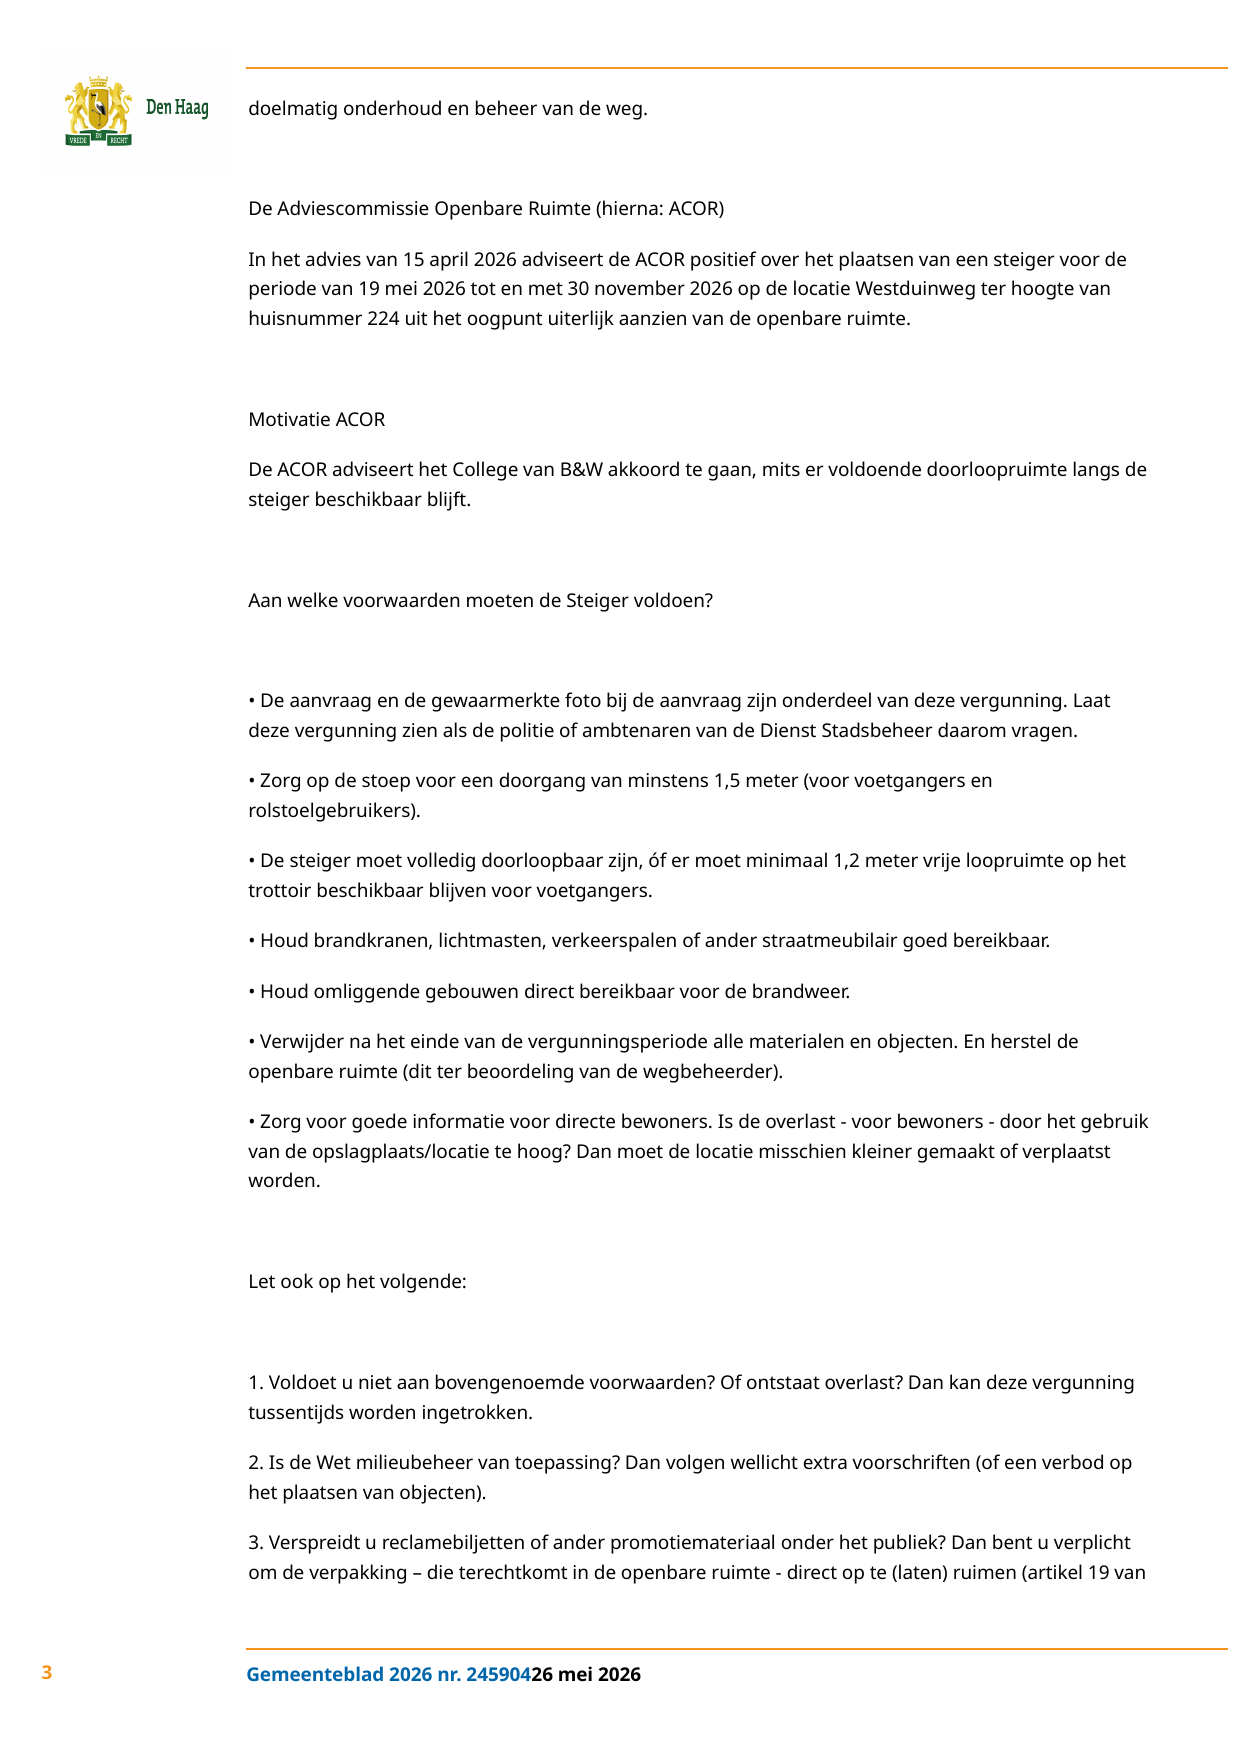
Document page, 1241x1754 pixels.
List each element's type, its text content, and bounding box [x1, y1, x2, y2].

text De ACOR adviseert het College van B&W akkoord te gaan, mits er voldoende doorloopruimte langs de steiger beschikbaar blijft. [248, 456, 1152, 512]
text • Verwijder na het einde van de vergunningsperiode alle materialen en objecten. En herstel de openbare ruimte (dit ter beoordeling van de wegbeheerder). [248, 1028, 1152, 1084]
text 2. Is de Wet milieubeheer van toepassing? Dan volgen wellicht extra voorschriften (of een verbod op het plaatsen van objecten). [248, 1449, 1152, 1505]
text Aan welke voorwaarden moeten de Steiger voldoen? [248, 587, 1152, 613]
text • Zorg op de stoep voor een doorgang van minstens 1,5 meter (voor voetgangers en rolstoelgebruikers). [248, 768, 1152, 823]
text • Zorg voor goede informatie voor directe bewoners. Is de overlast - voor bewoners - door het gebruik van de opslagplaats/locatie te hoog? Dan moet de locatie misschien kleiner gemaakt of verplaatst worden. [248, 1108, 1152, 1193]
text Let ook op het volgende: [248, 1268, 1152, 1294]
text De Adviescommissie Openbare Ruimte (hierna: ACOR) [248, 196, 1152, 221]
text In het advies van 15 april 2026 adviseert de ACOR positief over het plaatsen van een steiger voor de periode van 19 mei 2026 tot en met 30 november 2026 op de locatie Westduinweg ter hoogte van huisnummer 224 uit het oogpunt uiterlijk aanzien van de openbare ruimte. [248, 246, 1152, 331]
text • Houd brandkranen, lichtmasten, verkeerspalen of ander straatmeubilair goed bereikbaar. [248, 928, 1152, 953]
picture [41, 47, 231, 172]
text doelmatig onderhoud en beheer van de weg. [248, 95, 1152, 121]
text • De steiger moet volledig doorloopbaar zijn, óf er moet minimaal 1,2 meter vrije loopruimte op het trottoir beschikbaar blijven voor voetgangers. [248, 848, 1152, 903]
text • Houd omliggende gebouwen direct bereikbaar voor de brandweer. [248, 978, 1152, 1004]
text 1. Voldoet u niet aan bovengenoemde voorwaarden? Of ontstaat overlast? Dan kan deze vergunning tussentijds worden ingetrokken. [248, 1369, 1152, 1425]
text 3. Verspreidt u reclamebiljetten of ander promotiemateriaal onder het publiek? Dan bent u verplicht om de verpakking – die terechtkomt in de openbare ruimte - direct op te (laten) ruimen (artikel 19 van [248, 1529, 1152, 1585]
text Motivatie ACOR [248, 406, 1152, 432]
text • De aanvraag en de gewaarmerkte foto bij de aanvraag zijn onderdeel van deze vergunning. Laat deze vergunning zien als de politie of ambtenaren van de Dienst Stadsbeheer daarom vragen. [248, 688, 1152, 743]
